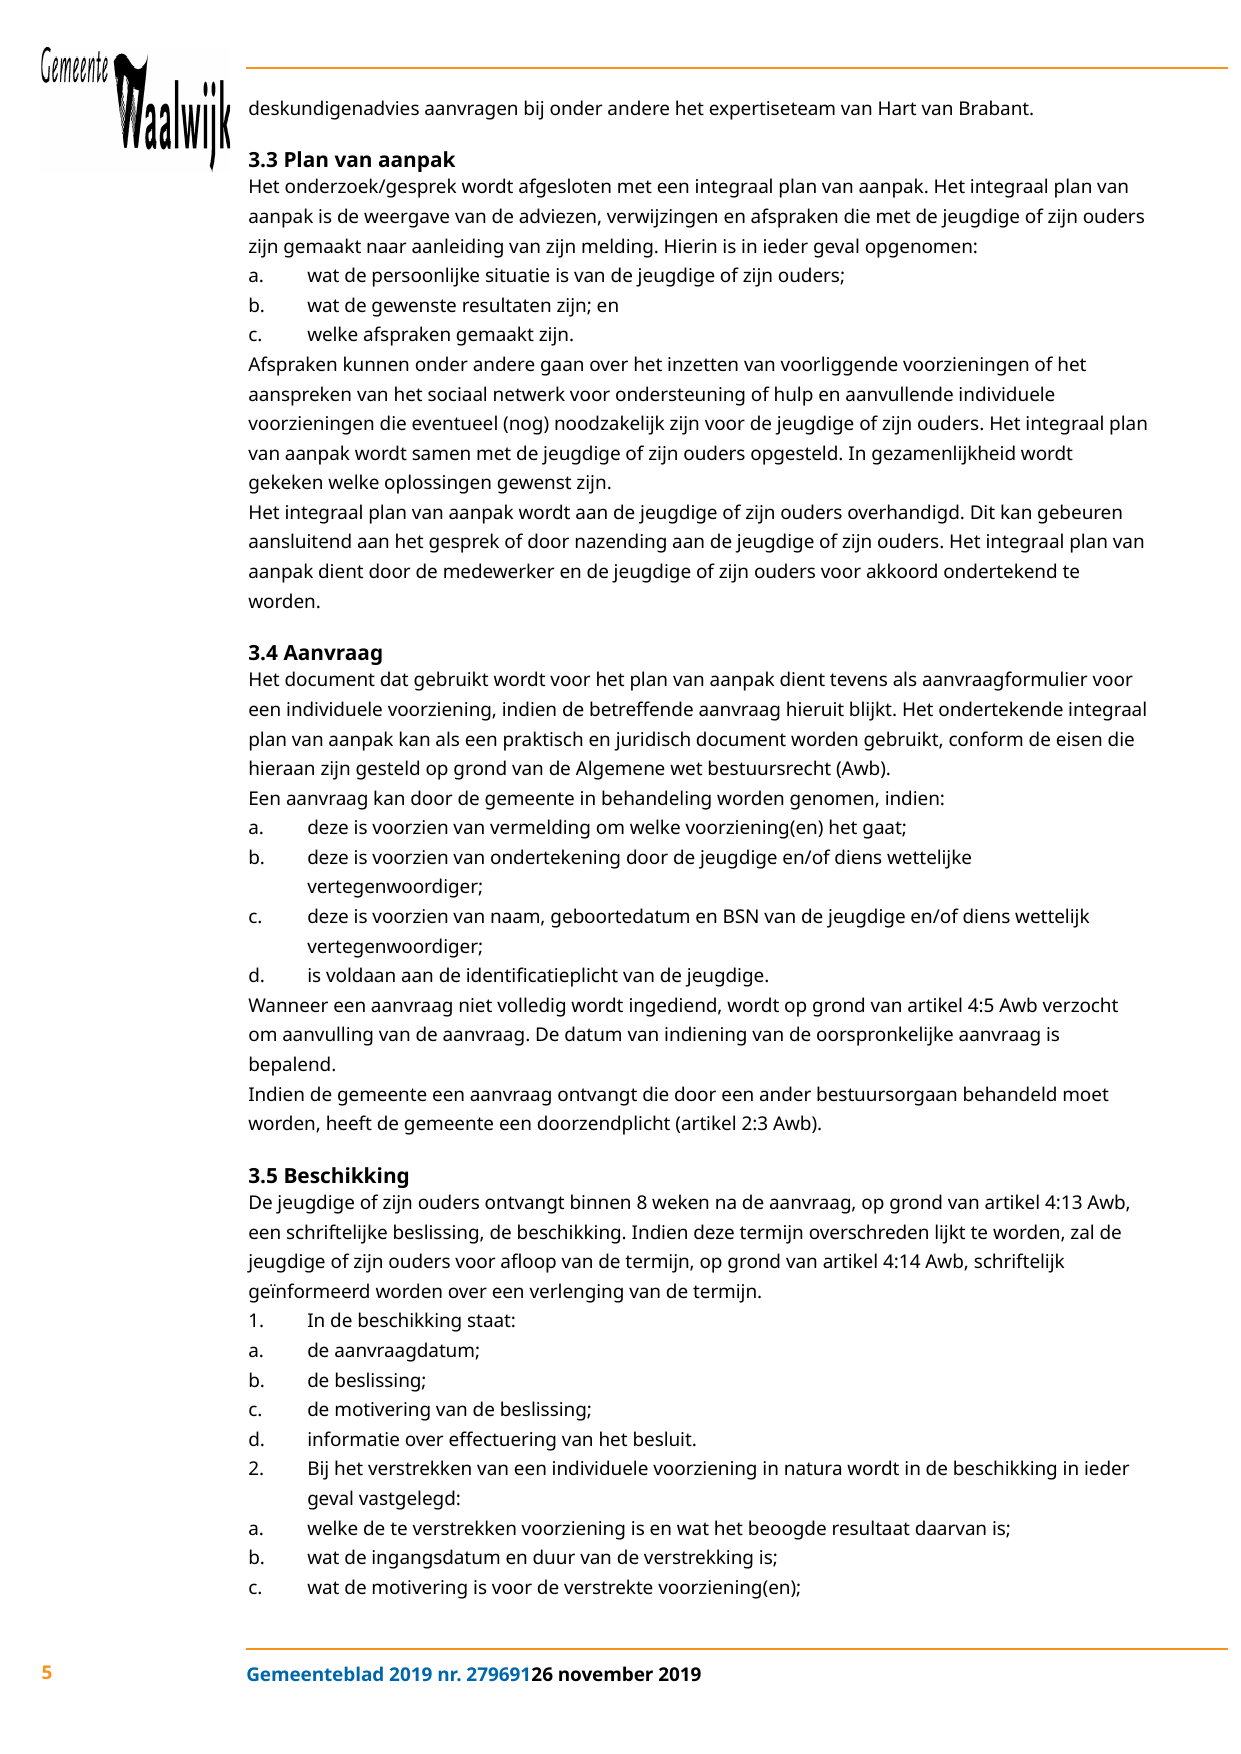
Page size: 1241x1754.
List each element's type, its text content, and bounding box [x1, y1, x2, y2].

list In de beschikking staat: [248, 1308, 1152, 1333]
text Een aanvraag kan door de gemeente in behandeling worden genomen, indien: [248, 785, 1152, 811]
list de beslissing; [248, 1367, 1152, 1392]
list deze is voorzien van vermelding om welke voorziening(en) het gaat; [248, 814, 1152, 840]
list deze is voorzien van ondertekening door de jeugdige en/of diens wettelijke vertegenwoordiger; [248, 844, 1152, 899]
list wat de motivering is voor de verstrekte voorziening(en); [248, 1574, 1152, 1599]
list wat de persoonlijke situatie is van de jeugdige of zijn ouders; [248, 262, 1152, 288]
text 3.4 Aanvraag [248, 638, 1152, 667]
text Indien de gemeente een aanvraag ontvangt die door een ander bestuursorgaan behandeld moet worden, heeft de gemeente een doorzendplicht (artikel 2:3 Awb). [248, 1081, 1152, 1136]
list is voldaan aan de identificatieplicht van de jeugdige. [248, 962, 1152, 988]
list wat de gewenste resultaten zijn; en [248, 292, 1152, 318]
list informatie over effectuering van het besluit. [248, 1426, 1152, 1452]
text De jeugdige of zijn ouders ontvangt binnen 8 weken na de aanvraag, op grond van artikel 4:13 Awb, een schriftelijke beslissing, de beschikking. Indien deze termijn overschreden lijkt te worden, zal de jeugdige of zijn ouders voor afloop van de termijn, op grond van artikel 4:14 Awb, schriftelijk geïnformeerd worden over een verlenging van de termijn. [248, 1189, 1152, 1304]
text Het integraal plan van aanpak wordt aan de jeugdige of zijn ouders overhandigd. Dit kan gebeuren aansluitend aan het gesprek of door nazending aan de jeugdige of zijn ouders. Het integraal plan van aanpak dient door de medewerker en de jeugdige of zijn ouders voor akkoord ondertekend te worden. [248, 499, 1152, 613]
list Bij het verstrekken van een individuele voorziening in natura wordt in de beschikking in ieder geval vastgelegd: [248, 1456, 1152, 1511]
text 3.5 Beschikking [248, 1161, 1152, 1189]
list de aanvraagdatum; [248, 1337, 1152, 1363]
list deze is voorzien van naam, geboortedatum en BSN van de jeugdige en/of diens wettelijk vertegenwoordiger; [248, 903, 1152, 959]
list de motivering van de beslissing; [248, 1396, 1152, 1422]
text Het onderzoek/gesprek wordt afgesloten met een integraal plan van aanpak. Het integraal plan van aanpak is de weergave van de adviezen, verwijzingen en afspraken die met de jeugdige of zijn ouders zijn gemaakt naar aanleiding van zijn melding. Hierin is in ieder geval opgenomen: [248, 174, 1152, 258]
text Wanneer een aanvraag niet volledig wordt ingediend, wordt op grond van artikel 4:5 Awb verzocht om aanvulling van de aanvraag. De datum van indiening van de oorspronkelijke aanvraag is bepalend. [248, 992, 1152, 1077]
text deskundigenadvies aanvragen bij onder andere het expertiseteam van Hart van Brabant. [248, 95, 1152, 121]
text Afspraken kunnen onder andere gaan over het inzetten van voorliggende voorzieningen of het aanspreken van het sociaal netwerk voor ondersteuning of hulp en aanvullende individuele voorzieningen die eventueel (nog) noodzakelijk zijn voor de jeugdige of zijn ouders. Het integraal plan van aanpak wordt samen met de jeugdige of zijn ouders opgesteld. In gezamenlijkheid wordt gekeken welke oplossingen gewenst zijn. [248, 351, 1152, 495]
list wat de ingangsdatum en duur van de verstrekking is; [248, 1544, 1152, 1570]
text 3.3 Plan van aanpak [248, 145, 1152, 174]
picture [41, 47, 231, 172]
list welke afspraken gemaakt zijn. [248, 322, 1152, 347]
list welke de te verstrekken voorziening is en wat het beoogde resultaat daarvan is; [248, 1515, 1152, 1540]
text Het document dat gebruikt wordt voor het plan van aanpak dient tevens als aanvraagformulier voor een individuele voorziening, indien de betreffende aanvraag hieruit blijkt. Het ondertekende integraal plan van aanpak kan als een praktisch en juridisch document worden gebruikt, conform de eisen die hieraan zijn gesteld op grond van de Algemene wet bestuursrecht (Awb). [248, 667, 1152, 781]
